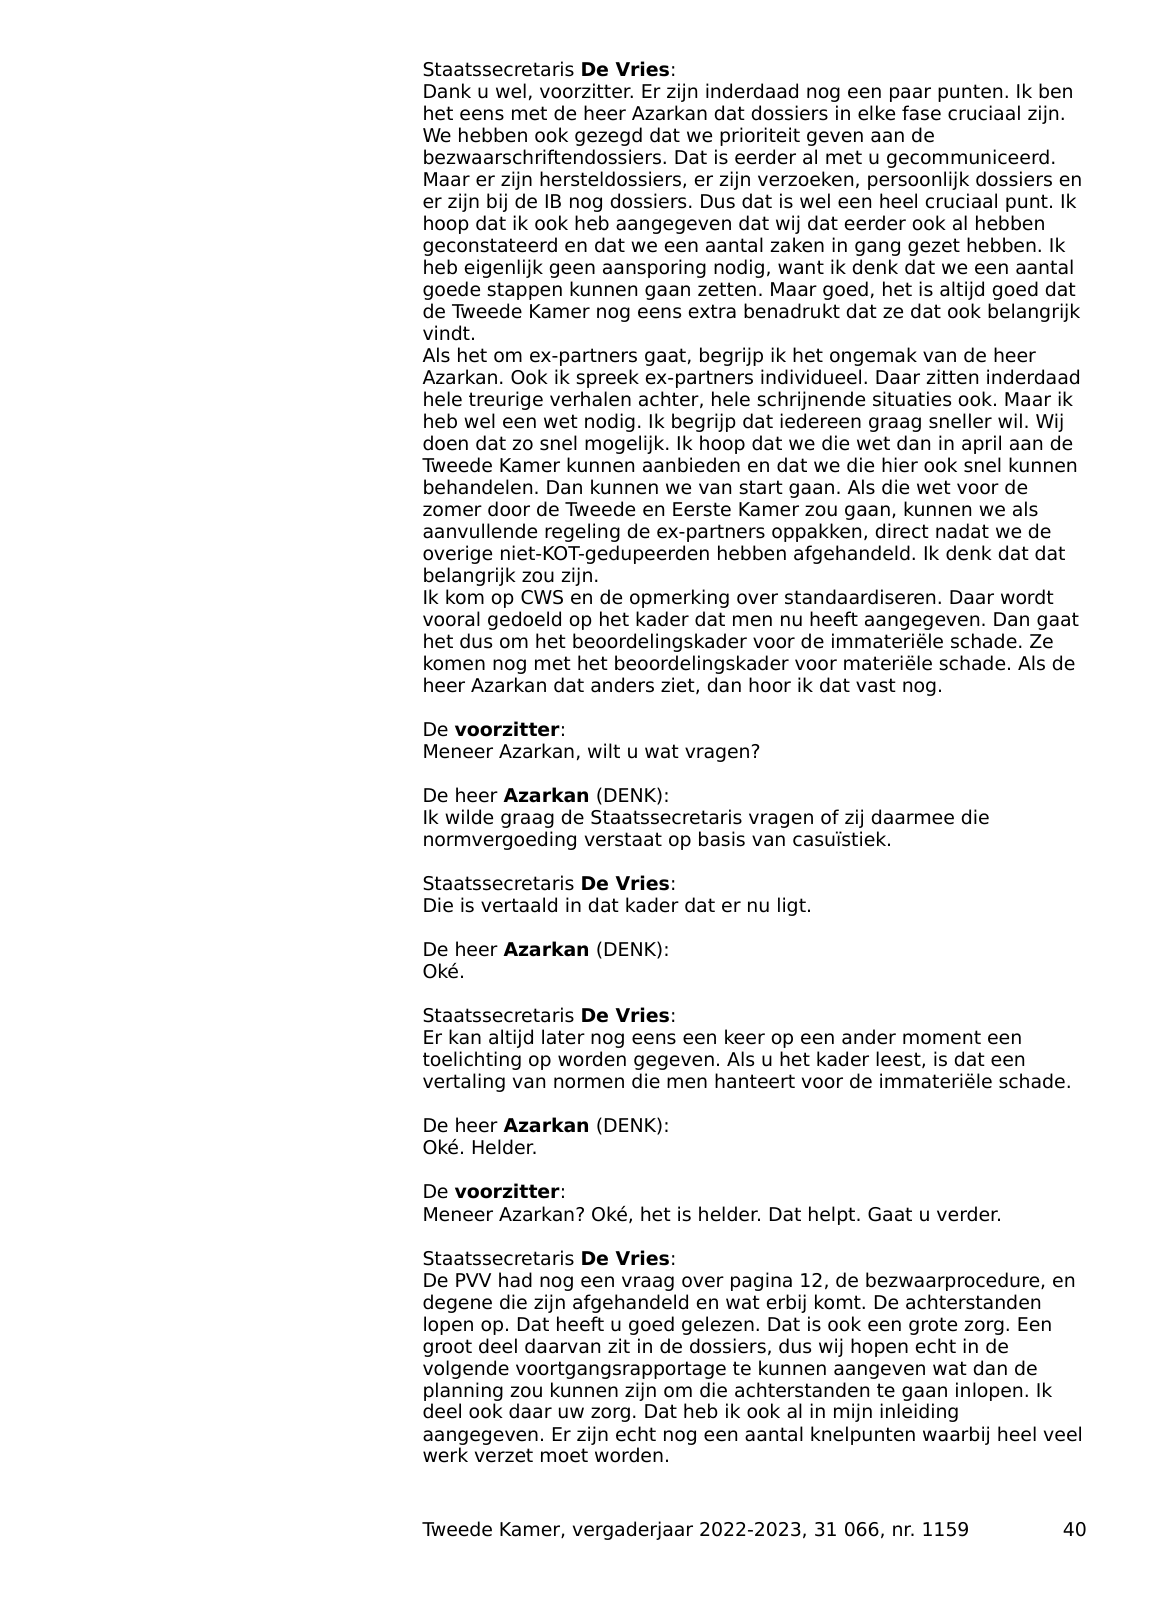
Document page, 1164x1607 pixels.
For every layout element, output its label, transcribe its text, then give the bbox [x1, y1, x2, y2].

text Meneer Azarkan, wilt u wat vragen? [422, 741, 1087, 763]
text Staatssecretaris De Vries: [422, 1248, 1087, 1269]
text De PVV had nog een vraag over pagina 12, de bezwaarprocedure, en degene die zijn afgehandeld en wat erbij komt. De achterstanden lopen op. Dat heeft u goed gelezen. Dat is ook een grote zorg. Een groot deel daarvan zit in de dossiers, dus wij hopen echt in de volgende voortgangsrapportage te kunnen aangeven wat dan de planning zou kunnen zijn om die achterstanden te gaan inlopen. Ik deel ook daar uw zorg. Dat heb ik ook al in mijn inleiding aangegeven. Er zijn echt nog een aantal knelpunten waarbij heel veel werk verzet moet worden. [422, 1269, 1087, 1467]
text De heer Azarkan (DENK): [422, 785, 1087, 807]
text De voorzitter: [422, 719, 1087, 741]
text Oké. [422, 961, 1087, 983]
text Die is vertaald in dat kader dat er nu ligt. [422, 895, 1087, 917]
text De voorzitter: [422, 1181, 1087, 1203]
text De heer Azarkan (DENK): [422, 939, 1087, 961]
text Meneer Azarkan? Oké, het is helder. Dat helpt. Gaat u verder. [422, 1203, 1087, 1225]
text Ik wilde graag de Staatssecretaris vragen of zij daarmee die normvergoeding verstaat op basis van casuïstiek. [422, 807, 1087, 851]
text Staatssecretaris De Vries: [422, 59, 1087, 81]
text De heer Azarkan (DENK): [422, 1115, 1087, 1137]
text Staatssecretaris De Vries: [422, 873, 1087, 895]
text Staatssecretaris De Vries: [422, 1005, 1087, 1027]
text Ik kom op CWS en de opmerking over standaardiseren. Daar wordt vooral gedoeld op het kader dat men nu heeft aangegeven. Dan gaat het dus om het beoordelingskader voor de immateriële schade. Ze komen nog met het beoordelingskader voor materiële schade. Als de heer Azarkan dat anders ziet, dan hoor ik dat vast nog. [422, 587, 1087, 696]
text Als het om ex-partners gaat, begrijp ik het ongemak van de heer Azarkan. Ook ik spreek ex-partners individueel. Daar zitten inderdaad hele treurige verhalen achter, hele schrijnende situaties ook. Maar ik heb wel een wet nodig. Ik begrijp dat iedereen graag sneller wil. Wij doen dat zo snel mogelijk. Ik hoop dat we die wet dan in april aan de Tweede Kamer kunnen aanbieden en dat we die hier ook snel kunnen behandelen. Dan kunnen we van start gaan. Als die wet voor de zomer door de Tweede en Eerste Kamer zou gaan, kunnen we als aanvullende regeling de ex-partners oppakken, direct nadat we de overige niet-KOT-gedupeerden hebben afgehandeld. Ik denk dat dat belangrijk zou zijn. [422, 345, 1087, 587]
text Er kan altijd later nog eens een keer op een ander moment een toelichting op worden gegeven. Als u het kader leest, is dat een vertaling van normen die men hanteert voor de immateriële schade. [422, 1027, 1087, 1093]
text Oké. Helder. [422, 1137, 1087, 1159]
text Dank u wel, voorzitter. Er zijn inderdaad nog een paar punten. Ik ben het eens met de heer Azarkan dat dossiers in elke fase cruciaal zijn. We hebben ook gezegd dat we prioriteit geven aan de bezwaarschriftendossiers. Dat is eerder al met u gecommuniceerd. Maar er zijn hersteldossiers, er zijn verzoeken, persoonlijk dossiers en er zijn bij de IB nog dossiers. Dus dat is wel een heel cruciaal punt. Ik hoop dat ik ook heb aangegeven dat wij dat eerder ook al hebben geconstateerd en dat we een aantal zaken in gang gezet hebben. Ik heb eigenlijk geen aansporing nodig, want ik denk dat we een aantal goede stappen kunnen gaan zetten. Maar goed, het is altijd goed dat de Tweede Kamer nog eens extra benadrukt dat ze dat ook belangrijk vindt. [422, 81, 1087, 345]
